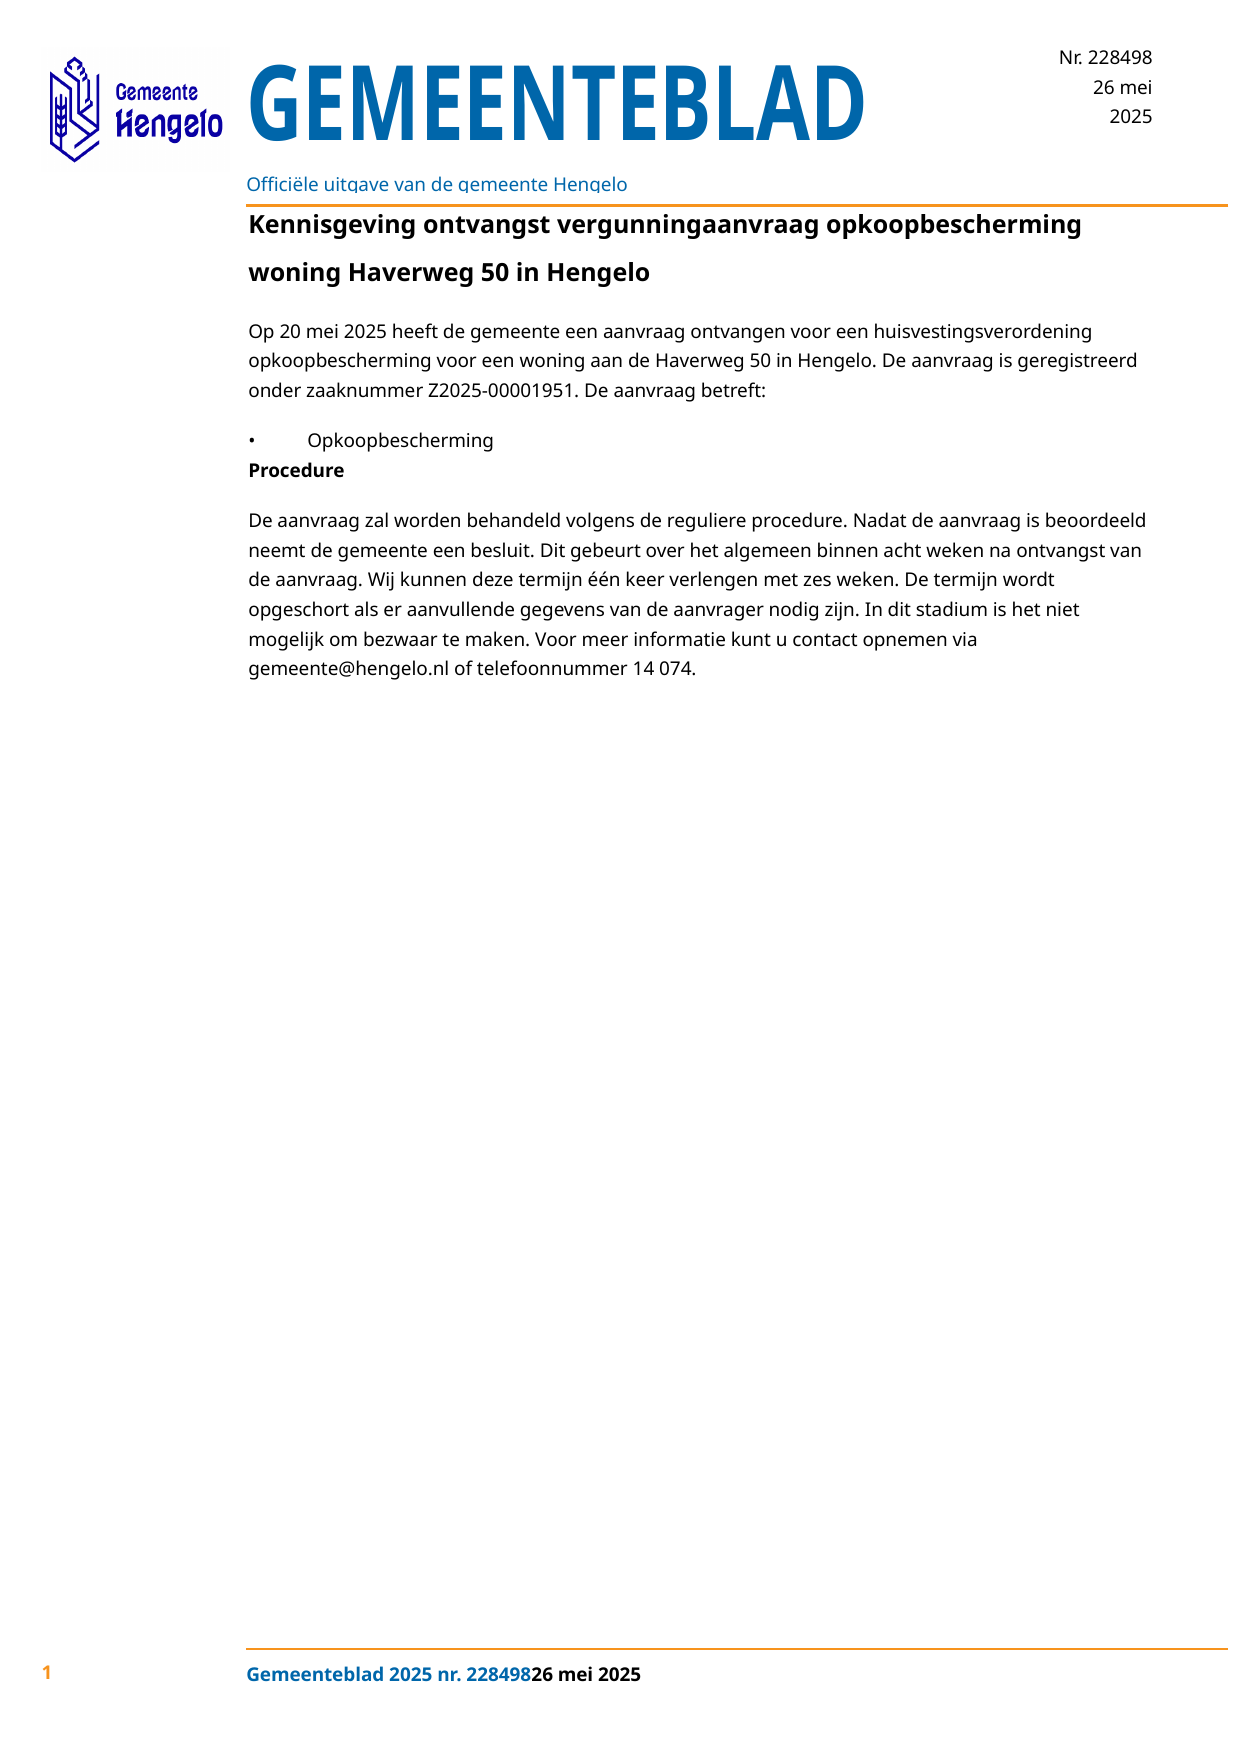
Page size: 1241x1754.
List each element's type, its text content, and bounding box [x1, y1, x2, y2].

text Op 20 mei 2025 heeft de gemeente een aanvraag ontvangen voor een huisvestingsverordening opkoopbescherming voor een woning aan de Haverweg 50 in Hengelo. De aanvraag is geregistreerd onder zaaknummer Z2025-00001951. De aanvraag betreft: [248, 318, 1152, 403]
text De aanvraag zal worden behandeld volgens de reguliere procedure. Nadat de aanvraag is beoordeeld neemt de gemeente een besluit. Dit gebeurt over het algemeen binnen acht weken na ontvangst van de aanvraag. Wij kunnen deze termijn één keer verlengen met zes weken. De termijn wordt opgeschort als er aanvullende gegevens van de aanvrager nodig zijn. In dit stadium is het niet mogelijk om bezwaar te maken. Voor meer informatie kunt u contact opnemen via gemeente@hengelo.nl of telefoonnummer 14 074. [248, 507, 1152, 681]
picture [41, 47, 231, 172]
list Opkoopbescherming [248, 427, 1152, 453]
text Procedure [248, 457, 1152, 483]
text Kennisgeving ontvangst vergunningaanvraag opkoopbescherming woning Haverweg 50 in Hengelo [248, 207, 1152, 288]
